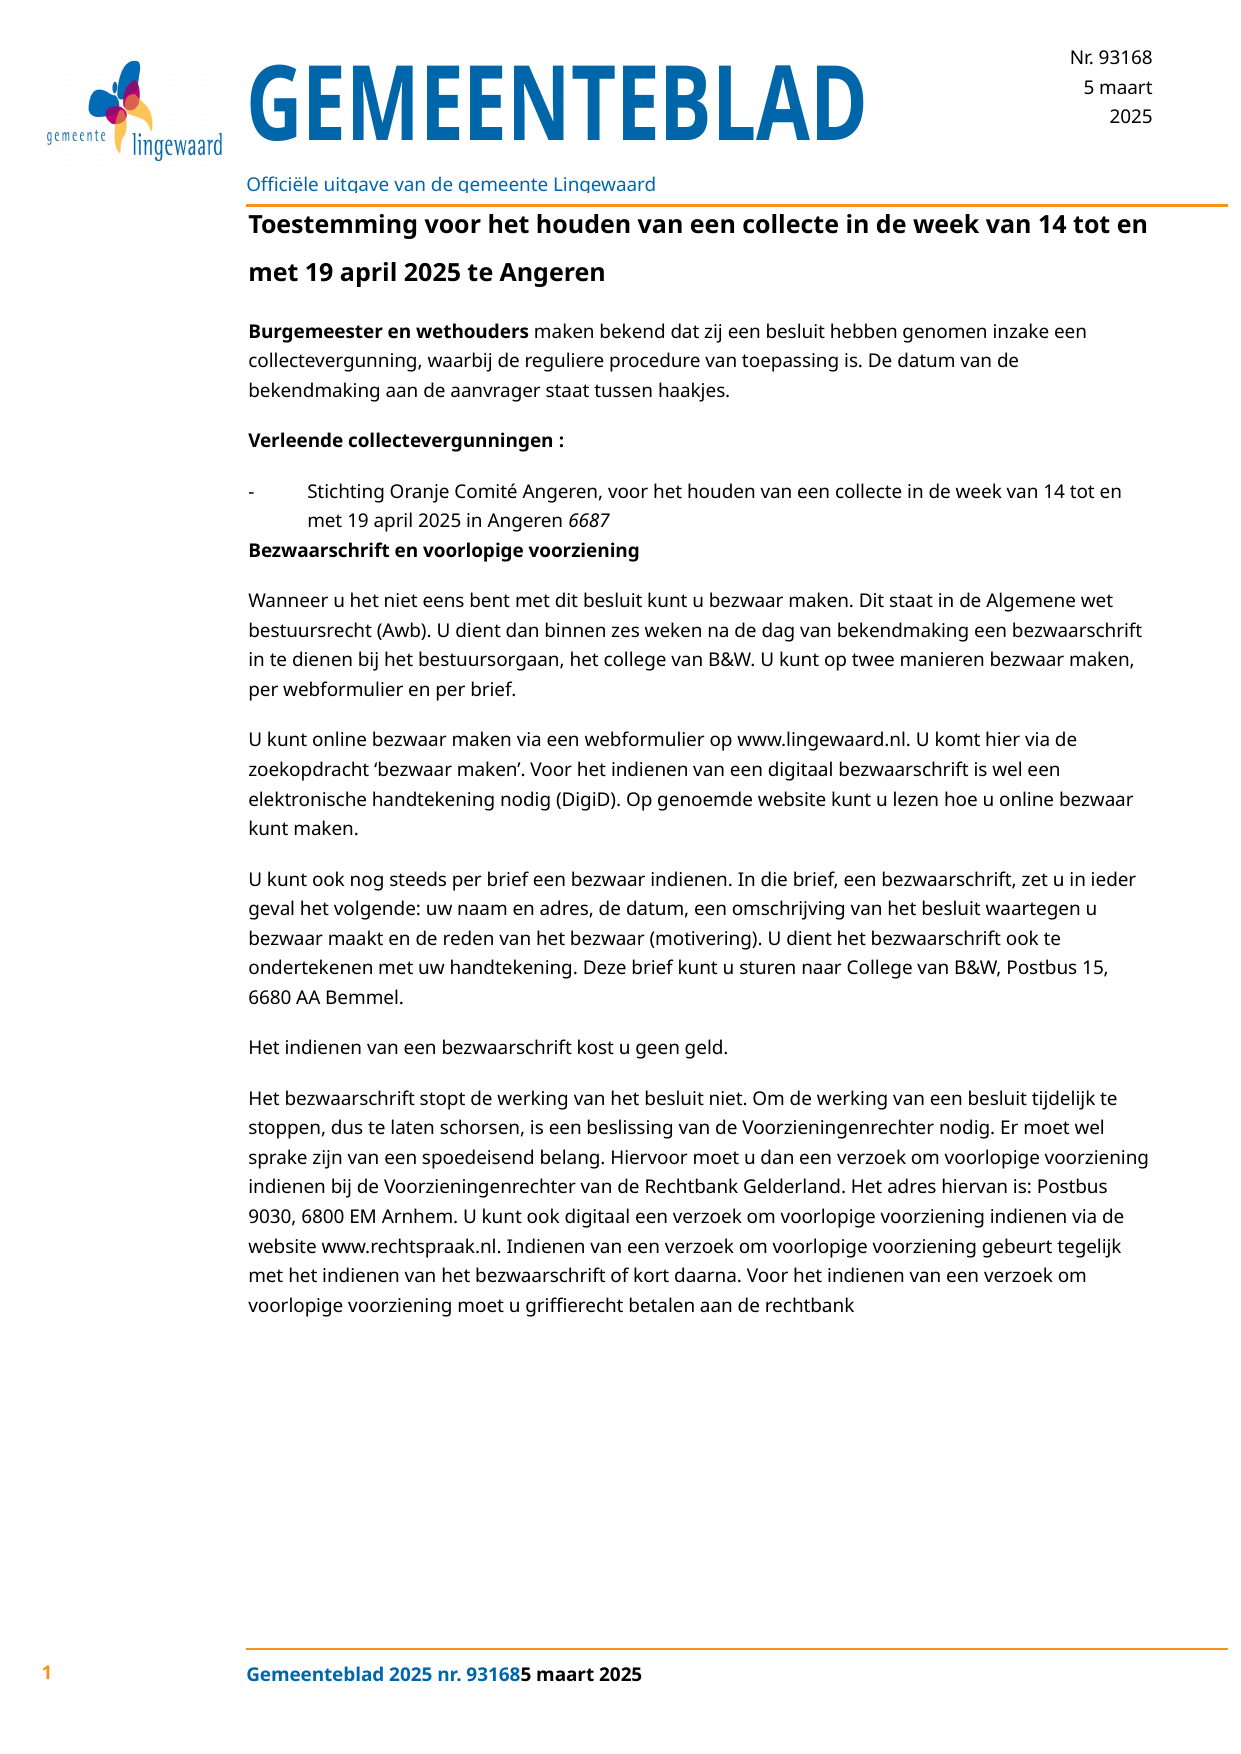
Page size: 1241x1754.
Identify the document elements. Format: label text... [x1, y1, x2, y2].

text Wanneer u het niet eens bent met dit besluit kunt u bezwaar maken. Dit staat in de Algemene wet bestuursrecht (Awb). U dient dan binnen zes weken na de dag van bekendmaking een bezwaarschrift in te dienen bij het bestuursorgaan, het college van B&W. U kunt op twee manieren bezwaar maken, per webformulier en per brief. [248, 587, 1152, 702]
text Het indienen van een bezwaarschrift kost u geen geld. [248, 1034, 1152, 1060]
picture [41, 47, 231, 172]
text Bezwaarschrift en voorlopige voorziening [248, 537, 1152, 563]
text Burgemeester en wethouders maken bekend dat zij een besluit hebben genomen inzake een collectevergunning, waarbij de reguliere procedure van toepassing is. De datum van de bekendmaking aan de aanvrager staat tussen haakjes. [248, 318, 1152, 403]
text Het bezwaarschrift stopt de werking van het besluit niet. Om de werking van een besluit tijdelijk te stoppen, dus te laten schorsen, is een beslissing van de Voorzieningenrechter nodig. Er moet wel sprake zijn van een spoedeisend belang. Hiervoor moet u dan een verzoek om voorlopige voorziening indienen bij de Voorzieningenrechter van de Rechtbank Gelderland. Het adres hiervan is: Postbus 9030, 6800 EM Arnhem. U kunt ook digitaal een verzoek om voorlopige voorziening indienen via de website www.rechtspraak.nl. Indienen van een verzoek om voorlopige voorziening gebeurt tegelijk met het indienen van het bezwaarschrift of kort daarna. Voor het indienen van een verzoek om voorlopige voorziening moet u griffierecht betalen aan de rechtbank [248, 1085, 1152, 1318]
text U kunt online bezwaar maken via een webformulier op www.lingewaard.nl. U komt hier via de zoekopdracht ‘bezwaar maken’. Voor het indienen van een digitaal bezwaarschrift is wel een elektronische handtekening nodig (DigiD). Op genoemde website kunt u lezen hoe u online bezwaar kunt maken. [248, 727, 1152, 841]
text U kunt ook nog steeds per brief een bezwaar indienen. In die brief, een bezwaarschrift, zet u in ieder geval het volgende: uw naam en adres, de datum, een omschrijving van het besluit waartegen u bezwaar maakt en de reden van het bezwaar (motivering). U dient het bezwaarschrift ook te ondertekenen met uw handtekening. Deze brief kunt u sturen naar College van B&W, Postbus 15, 6680 AA Bemmel. [248, 866, 1152, 1010]
list Stichting Oranje Comité Angeren, voor het houden van een collecte in de week van 14 tot en met 19 april 2025 in Angeren 6687 [248, 478, 1152, 533]
text Toestemming voor het houden van een collecte in de week van 14 tot en met 19 april 2025 te Angeren [248, 207, 1152, 288]
text Verleende collectevergunningen : [248, 427, 1152, 453]
